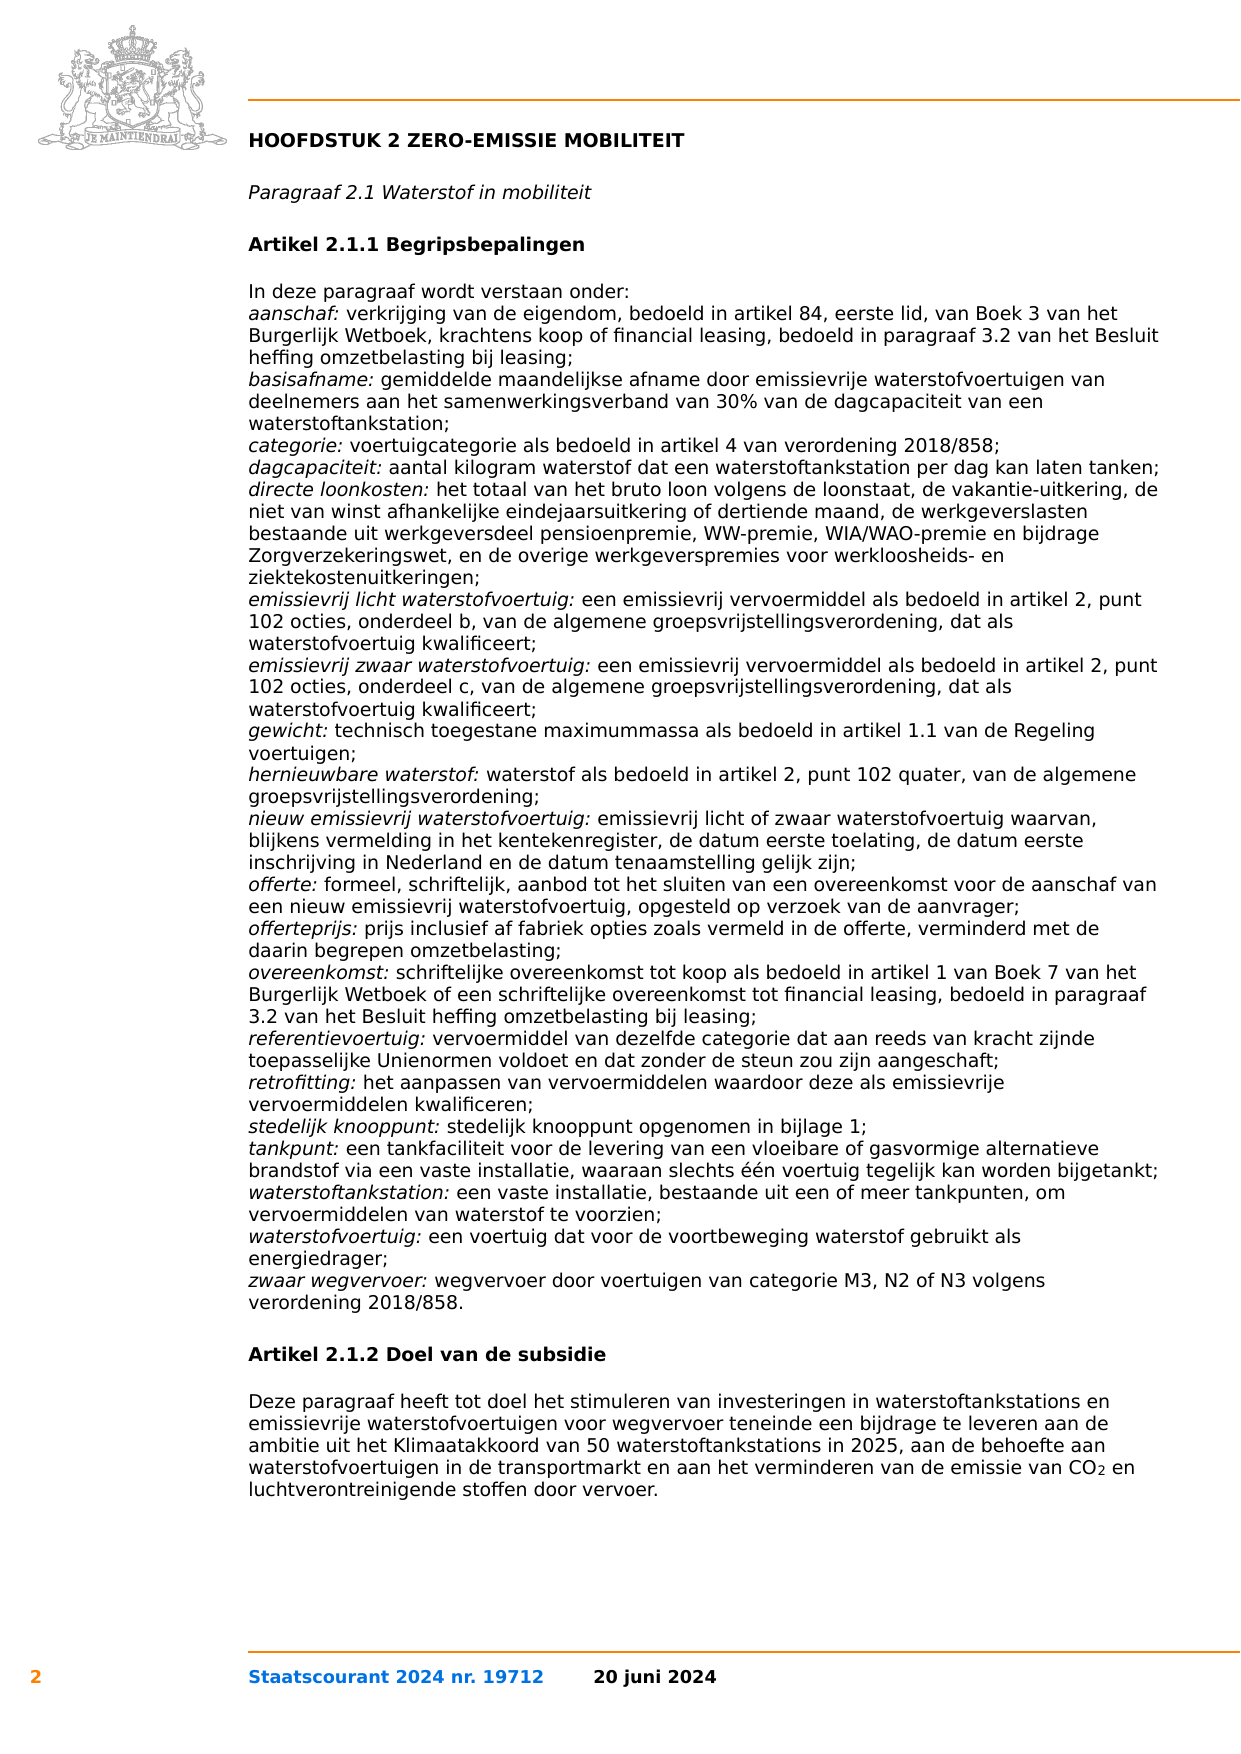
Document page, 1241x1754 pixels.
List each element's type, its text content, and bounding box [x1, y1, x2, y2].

text basisafname: gemiddelde maandelijkse afname door emissievrije waterstofvoertuigen van deelnemers aan het samenwerkingsverband van 30% van de dagcapaciteit van een waterstoftankstation; [248, 369, 1163, 435]
subtitle Artikel 2.1.1 Begripsbepalingen [248, 234, 1163, 256]
text retrofitting: het aanpassen van vervoermiddelen waardoor deze als emissievrije vervoermiddelen kwalificeren; [248, 1072, 1163, 1116]
text zwaar wegvervoer: wegvervoer door voertuigen van categorie M3, N2 of N3 volgens verordening 2018/858. [248, 1270, 1163, 1314]
subtitle Artikel 2.1.2 Doel van de subsidie [248, 1344, 1163, 1366]
text Deze paragraaf heeft tot doel het stimuleren van investeringen in waterstoftankstations en emissievrije waterstofvoertuigen voor wegvervoer teneinde een bijdrage te leveren aan de ambitie uit het Klimaatakkoord van 50 waterstoftankstations in 2025, aan de behoefte aan waterstofvoertuigen in de transportmarkt en aan het verminderen van de emissie van CO2 en luchtverontreinigende stoffen door vervoer. [248, 1391, 1163, 1501]
text offerteprijs: prijs inclusief af fabriek opties zoals vermeld in de offerte, verminderd met de daarin begrepen omzetbelasting; [248, 918, 1163, 962]
text overeenkomst: schriftelijke overeenkomst tot koop als bedoeld in artikel 1 van Boek 7 van het Burgerlijk Wetboek of een schriftelijke overeenkomst tot financial leasing, bedoeld in paragraaf 3.2 van het Besluit heffing omzetbelasting bij leasing; [248, 962, 1163, 1028]
text emissievrij licht waterstofvoertuig: een emissievrij vervoermiddel als bedoeld in artikel 2, punt 102 octies, onderdeel b, van de algemene groepsvrijstellingsverordening, dat als waterstofvoertuig kwalificeert; [248, 588, 1163, 654]
text hernieuwbare waterstof: waterstof als bedoeld in artikel 2, punt 102 quater, van de algemene groepsvrijstellingsverordening; [248, 764, 1163, 808]
text referentievoertuig: vervoermiddel van dezelfde categorie dat aan reeds van kracht zijnde toepasselijke Unienormen voldoet en dat zonder de steun zou zijn aangeschaft; [248, 1028, 1163, 1072]
text gewicht: technisch toegestane maximummassa als bedoeld in artikel 1.1 van de Regeling voertuigen; [248, 720, 1163, 764]
subtitle Paragraaf 2.1 Waterstof in mobiliteit [248, 182, 1163, 204]
picture [38, 25, 227, 150]
text offerte: formeel, schriftelijk, aanbod tot het sluiten van een overeenkomst voor de aanschaf van een nieuw emissievrij waterstofvoertuig, opgesteld op verzoek van de aanvrager; [248, 874, 1163, 918]
text nieuw emissievrij waterstofvoertuig: emissievrij licht of zwaar waterstofvoertuig waarvan, blijkens vermelding in het kentekenregister, de datum eerste toelating, de datum eerste inschrijving in Nederland en de datum tenaamstelling gelijk zijn; [248, 808, 1163, 874]
subtitle HOOFDSTUK 2 ZERO-EMISSIE MOBILITEIT [248, 130, 1163, 152]
text waterstofvoertuig: een voertuig dat voor de voortbeweging waterstof gebruikt als energiedrager; [248, 1226, 1163, 1270]
text tankpunt: een tankfaciliteit voor de levering van een vloeibare of gasvormige alternatieve brandstof via een vaste installatie, waaraan slechts één voertuig tegelijk kan worden bijgetankt; [248, 1138, 1163, 1182]
text categorie: voertuigcategorie als bedoeld in artikel 4 van verordening 2018/858; [248, 435, 1163, 457]
text aanschaf: verkrijging van de eigendom, bedoeld in artikel 84, eerste lid, van Boek 3 van het Burgerlijk Wetboek, krachtens koop of financial leasing, bedoeld in paragraaf 3.2 van het Besluit heffing omzetbelasting bij leasing; [248, 303, 1163, 369]
text dagcapaciteit: aantal kilogram waterstof dat een waterstoftankstation per dag kan laten tanken; [248, 457, 1163, 479]
text waterstoftankstation: een vaste installatie, bestaande uit een of meer tankpunten, om vervoermiddelen van waterstof te voorzien; [248, 1182, 1163, 1226]
text emissievrij zwaar waterstofvoertuig: een emissievrij vervoermiddel als bedoeld in artikel 2, punt 102 octies, onderdeel c, van de algemene groepsvrijstellingsverordening, dat als waterstofvoertuig kwalificeert; [248, 654, 1163, 720]
text stedelijk knooppunt: stedelijk knooppunt opgenomen in bijlage 1; [248, 1116, 1163, 1138]
text directe loonkosten: het totaal van het bruto loon volgens de loonstaat, de vakantie-uitkering, de niet van winst afhankelijke eindejaarsuitkering of dertiende maand, de werkgeverslasten bestaande uit werkgeversdeel pensioenpremie, WW-premie, WIA/WAO-premie en bijdrage Zorgverzekeringswet, en de overige werkgeverspremies voor werkloosheids- en ziektekostenuitkeringen; [248, 479, 1163, 588]
text In deze paragraaf wordt verstaan onder: [248, 281, 1163, 303]
